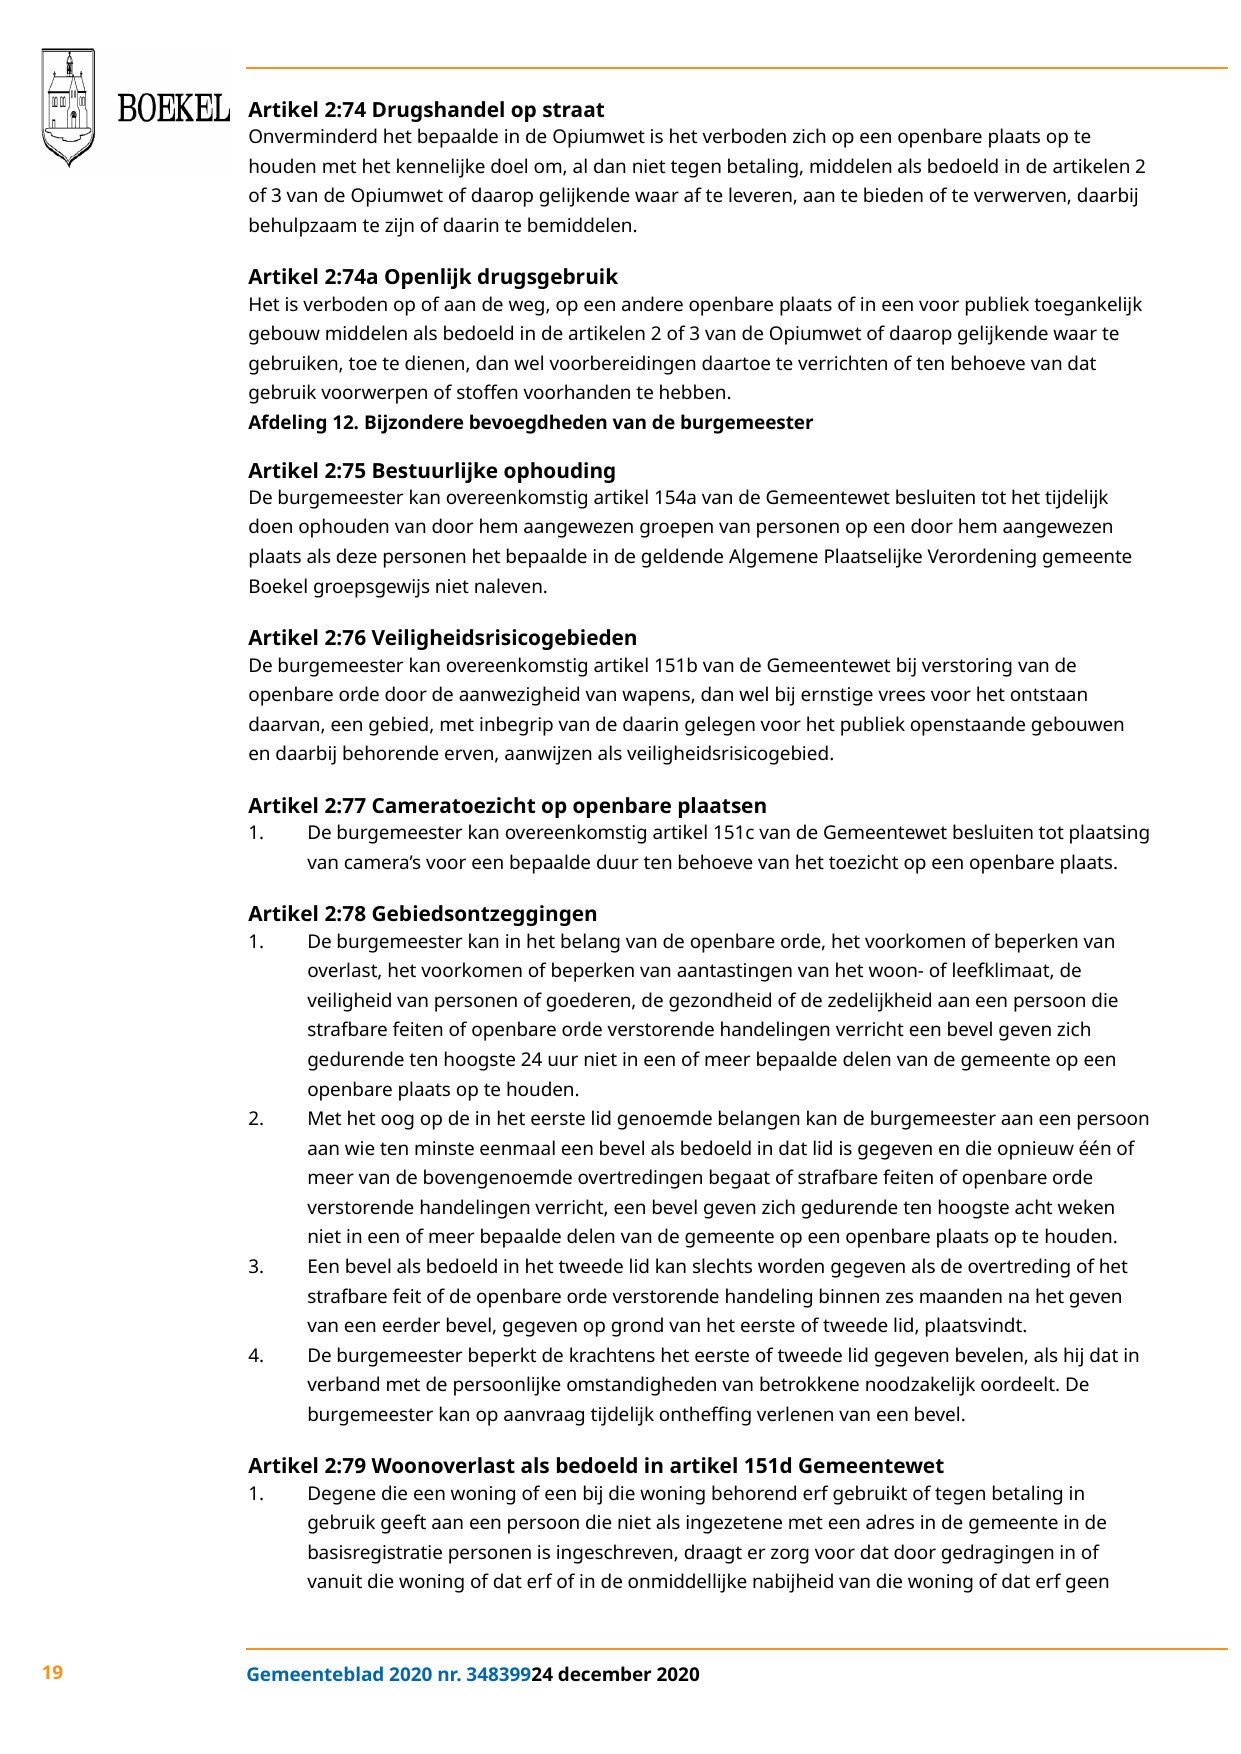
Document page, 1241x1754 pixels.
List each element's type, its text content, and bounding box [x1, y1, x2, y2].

text Artikel 2:77 Cameratoezicht op openbare plaatsen [248, 791, 1152, 819]
text Onverminderd het bepaalde in de Opiumwet is het verboden zich op een openbare plaats op te houden met het kennelijke doel om, al dan niet tegen betaling, middelen als bedoeld in de artikelen 2 of 3 van de Opiumwet of daarop gelijkende waar af te leveren, aan te bieden of te verwerven, daarbij behulpzaam te zijn of daarin te bemiddelen. [248, 123, 1152, 238]
text Artikel 2:79 Woonoverlast als bedoeld in artikel 151d Gemeentewet [248, 1452, 1152, 1480]
text De burgemeester kan overeenkomstig artikel 151b van de Gemeentewet bij verstoring van de openbare orde door de aanwezigheid van wapens, dan wel bij ernstige vrees voor het ontstaan daarvan, een gebied, met inbegrip van de daarin gelegen voor het publiek openstaande gebouwen en daarbij behorende erven, aanwijzen als veiligheidsrisicogebied. [248, 652, 1152, 766]
text De burgemeester kan overeenkomstig artikel 154a van de Gemeentewet besluiten tot het tijdelijk doen ophouden van door hem aangewezen groepen van personen op een door hem aangewezen plaats als deze personen het bepaalde in de geldende Algemene Plaatselijke Verordening gemeente Boekel groepsgewijs niet naleven. [248, 484, 1152, 599]
picture [41, 47, 231, 172]
list De burgemeester kan in het belang van de openbare orde, het voorkomen of beperken van overlast, het voorkomen of beperken van aantastingen van het woon- of leefklimaat, de veiligheid van personen of goederen, de gezondheid of de zedelijkheid aan een persoon die strafbare feiten of openbare orde verstorende handelingen verricht een bevel geven zich gedurende ten hoogste 24 uur niet in een of meer bepaalde delen van de gemeente op een openbare plaats op te houden. [248, 928, 1152, 1101]
text Artikel 2:74 Drugshandel op straat [248, 95, 1152, 123]
list Degene die een woning of een bij die woning behorend erf gebruikt of tegen betaling in gebruik geeft aan een persoon die niet als ingezetene met een adres in de gemeente in de basisregistratie personen is ingeschreven, draagt er zorg voor dat door gedragingen in of vanuit die woning of dat erf of in de onmiddellijke nabijheid van die woning of dat erf geen [248, 1480, 1152, 1594]
list Met het oog op de in het eerste lid genoemde belangen kan de burgemeester aan een persoon aan wie ten minste eenmaal een bevel als bedoeld in dat lid is gegeven en die opnieuw één of meer van de bovengenoemde overtredingen begaat of strafbare feiten of openbare orde verstorende handelingen verricht, een bevel geven zich gedurende ten hoogste acht weken niet in een of meer bepaalde delen van de gemeente op een openbare plaats op te houden. [248, 1105, 1152, 1249]
text Artikel 2:78 Gebiedsontzeggingen [248, 899, 1152, 928]
text Artikel 2:76 Veiligheidsrisicogebieden [248, 623, 1152, 652]
text Afdeling 12. Bijzondere bevoegdheden van de burgemeester [248, 409, 1152, 435]
list Een bevel als bedoeld in het tweede lid kan slechts worden gegeven als de overtreding of het strafbare feit of de openbare orde verstorende handeling binnen zes maanden na het geven van een eerder bevel, gegeven op grond van het eerste of tweede lid, plaatsvindt. [248, 1253, 1152, 1338]
list De burgemeester beperkt de krachtens het eerste of tweede lid gegeven bevelen, als hij dat in verband met de persoonlijke omstandigheden van betrokkene noodzakelijk oordeelt. De burgemeester kan op aanvraag tijdelijk ontheffing verlenen van een bevel. [248, 1342, 1152, 1427]
text Artikel 2:75 Bestuurlijke ophouding [248, 456, 1152, 484]
list De burgemeester kan overeenkomstig artikel 151c van de Gemeentewet besluiten tot plaatsing van camera’s voor een bepaalde duur ten behoeve van het toezicht op een openbare plaats. [248, 819, 1152, 875]
text Artikel 2:74a Openlijk drugsgebruik [248, 262, 1152, 291]
text Het is verboden op of aan de weg, op een andere openbare plaats of in een voor publiek toegankelijk gebouw middelen als bedoeld in de artikelen 2 of 3 van de Opiumwet of daarop gelijkende waar te gebruiken, toe te dienen, dan wel voorbereidingen daartoe te verrichten of ten behoeve van dat gebruik voorwerpen of stoffen voorhanden te hebben. [248, 291, 1152, 405]
